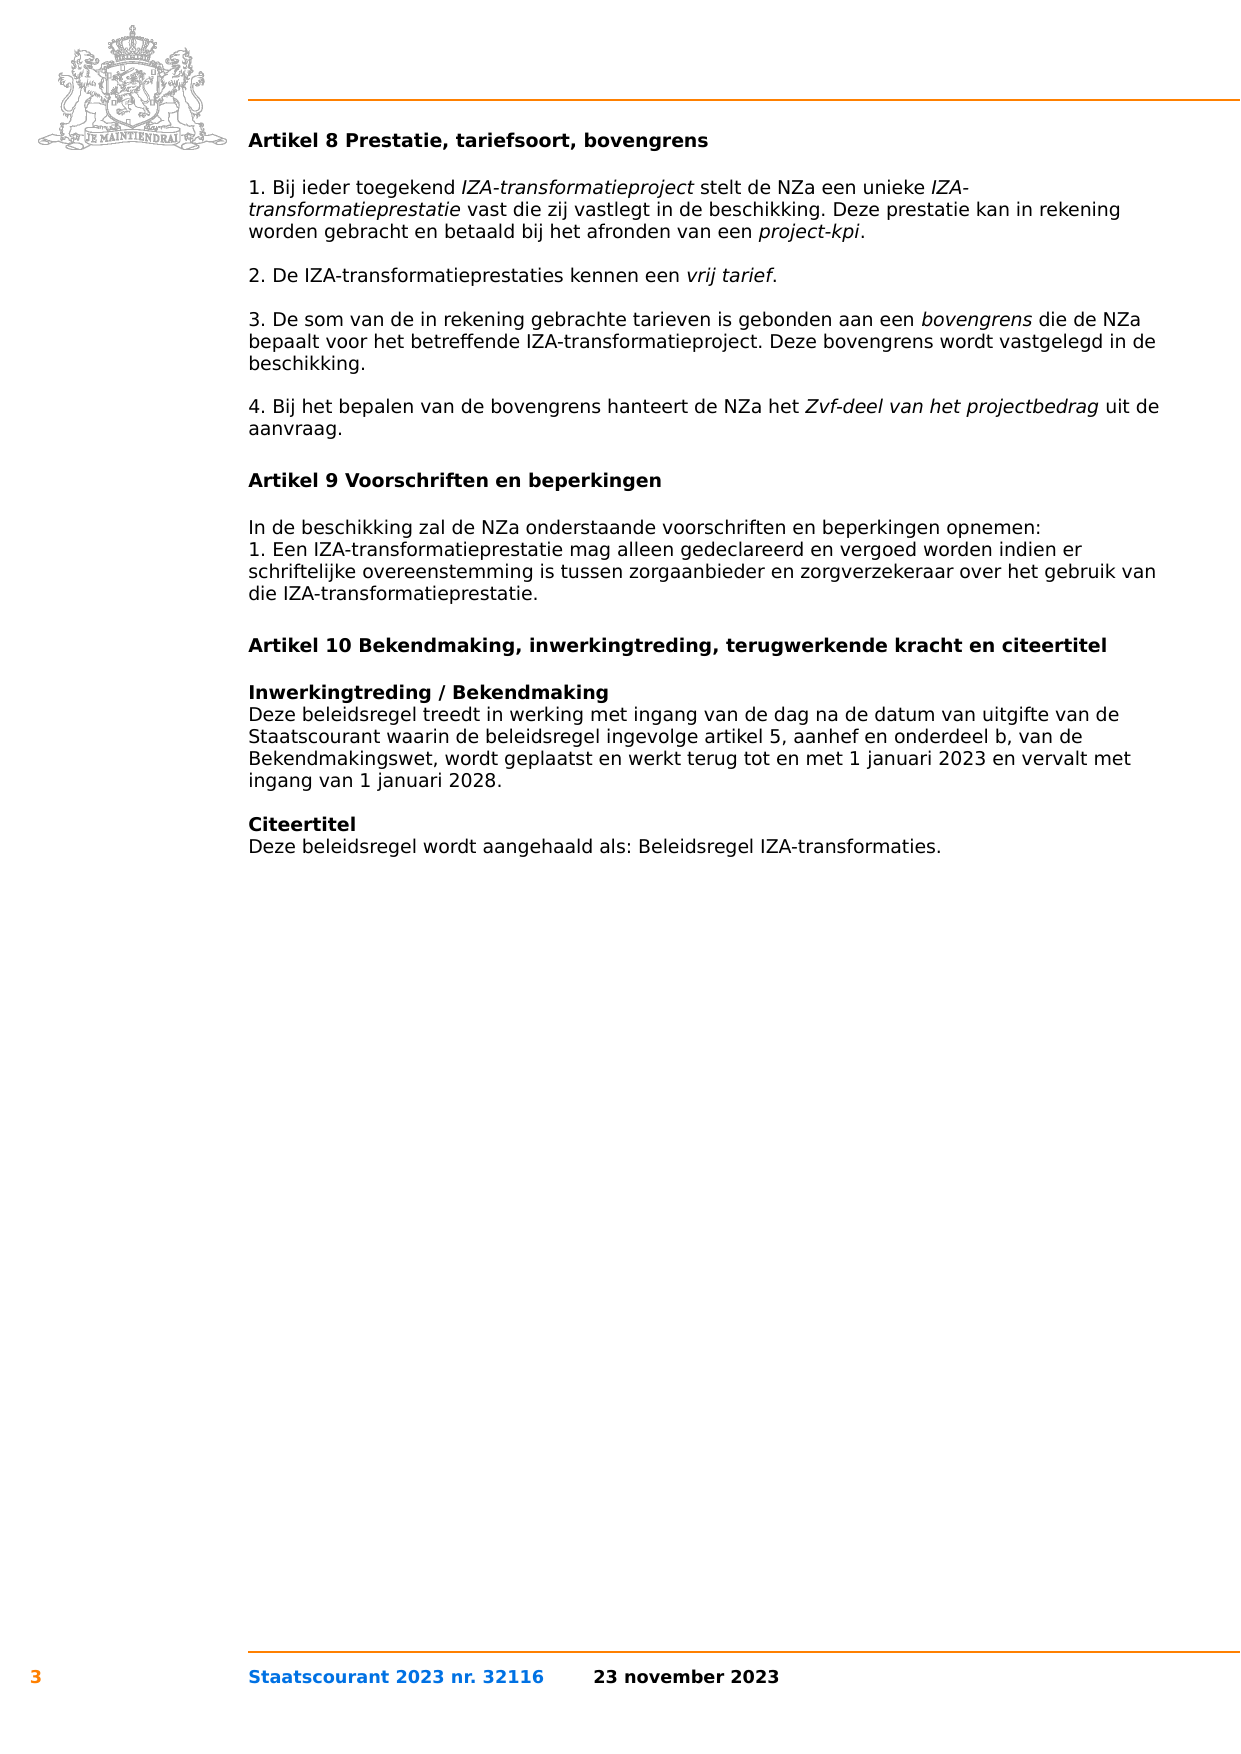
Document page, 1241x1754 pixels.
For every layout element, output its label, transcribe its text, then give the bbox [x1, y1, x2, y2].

subtitle Citeertitel [248, 814, 1163, 836]
subtitle Artikel 9 Voorschriften en beperkingen [248, 470, 1163, 492]
text 2. De IZA-transformatieprestaties kennen een vrij tarief. [248, 265, 1163, 287]
text Deze beleidsregel treedt in werking met ingang van de dag na de datum van uitgifte van de Staatscourant waarin de beleidsregel ingevolge artikel 5, aanhef en onderdeel b, van de Bekendmakingswet, wordt geplaatst en werkt terug tot en met 1 januari 2023 en vervalt met ingang van 1 januari 2028. [248, 704, 1163, 792]
subtitle Artikel 8 Prestatie, tariefsoort, bovengrens [248, 130, 1163, 152]
text 1. Bij ieder toegekend IZA-transformatieproject stelt de NZa een unieke IZA-transformatieprestatie vast die zij vastlegt in de beschikking. Deze prestatie kan in rekening worden gebracht en betaald bij het afronden van een project-kpi. [248, 177, 1163, 243]
subtitle Inwerkingtreding / Bekendmaking [248, 682, 1163, 704]
text 1. Een IZA-transformatieprestatie mag alleen gedeclareerd en vergoed worden indien er schriftelijke overeenstemming is tussen zorgaanbieder en zorgverzekeraar over het gebruik van die IZA-transformatieprestatie. [248, 539, 1163, 605]
text Deze beleidsregel wordt aangehaald als: Beleidsregel IZA-transformaties. [248, 836, 1163, 858]
subtitle Artikel 10 Bekendmaking, inwerkingtreding, terugwerkende kracht en citeertitel [248, 635, 1163, 657]
text In de beschikking zal de NZa onderstaande voorschriften en beperkingen opnemen: [248, 517, 1163, 539]
text 3. De som van de in rekening gebrachte tarieven is gebonden aan een bovengrens die de NZa bepaalt voor het betreffende IZA-transformatieproject. Deze bovengrens wordt vastgelegd in de beschikking. [248, 308, 1163, 374]
text 4. Bij het bepalen van de bovengrens hanteert de NZa het Zvf-deel van het projectbedrag uit de aanvraag. [248, 396, 1163, 440]
picture [38, 25, 227, 150]
